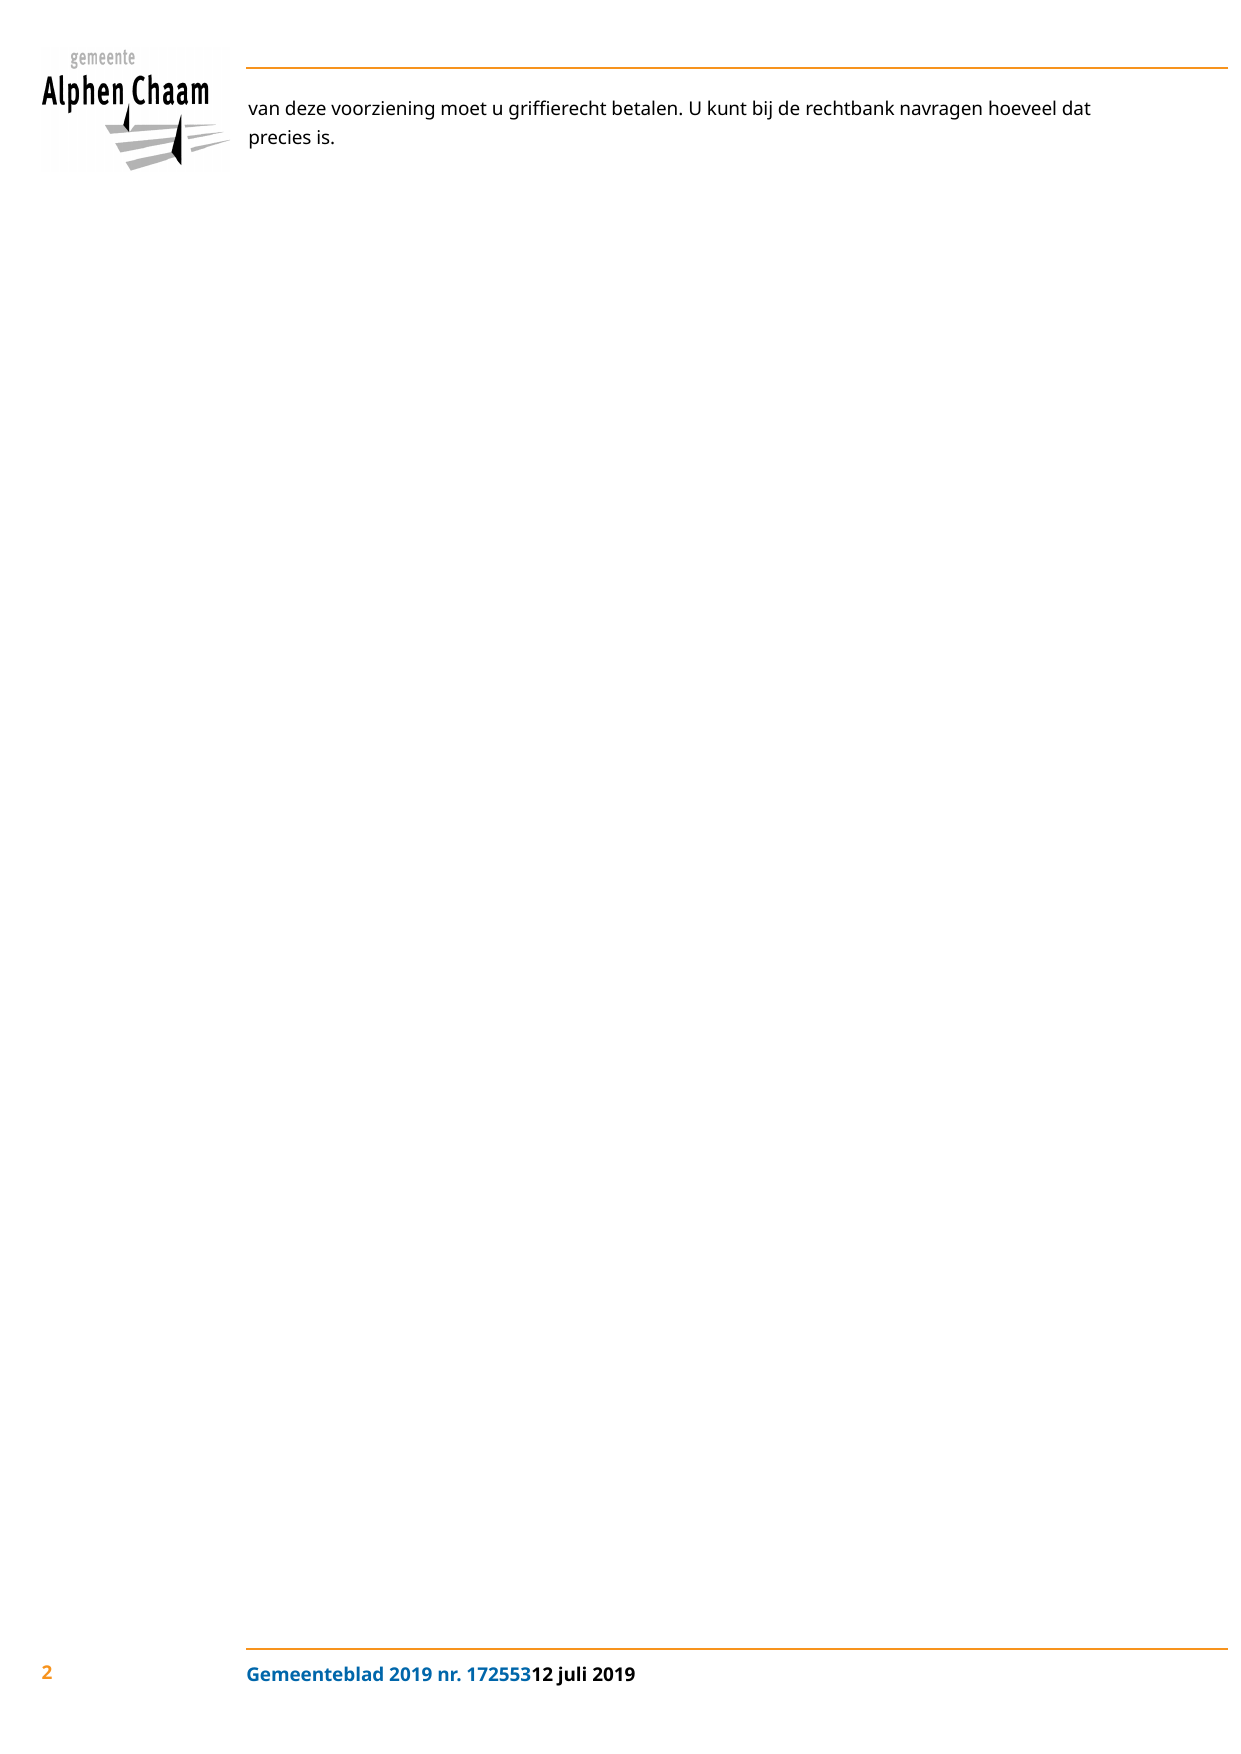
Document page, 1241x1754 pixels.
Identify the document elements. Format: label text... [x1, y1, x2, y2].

text van deze voorziening moet u griffierecht betalen. U kunt bij de rechtbank navragen hoeveel dat precies is. [248, 95, 1152, 150]
picture [41, 47, 231, 172]
